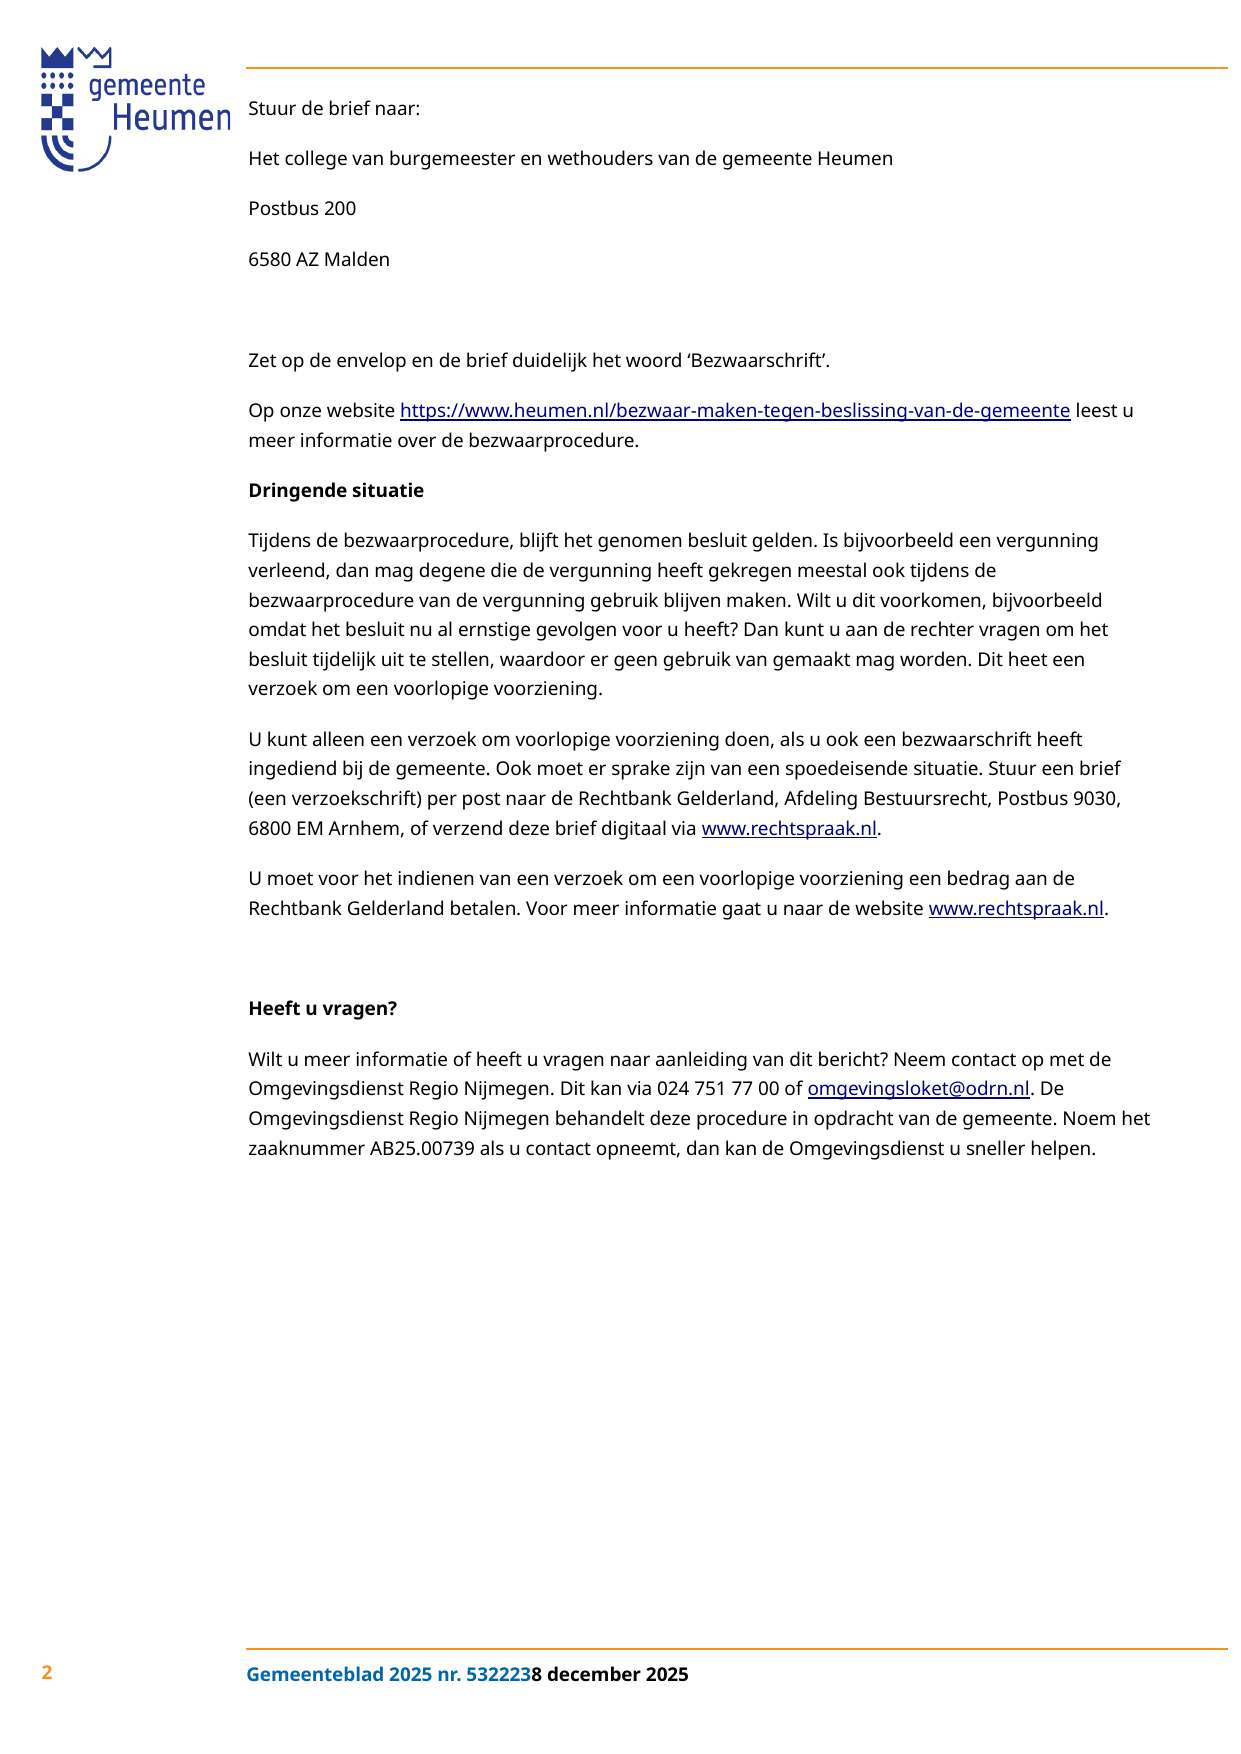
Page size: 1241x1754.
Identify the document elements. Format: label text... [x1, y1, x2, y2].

text Op onze website https://www.heumen.nl/bezwaar-maken-tegen-beslissing-van-de-gemeente leest u meer informatie over de bezwaarprocedure. [248, 397, 1152, 453]
text Heeft u vragen? [248, 996, 1152, 1021]
text Postbus 200 [248, 196, 1152, 221]
picture [41, 47, 231, 172]
text U kunt alleen een verzoek om voorlopige voorziening doen, als u ook een bezwaarschrift heeft ingediend bij de gemeente. Ook moet er sprake zijn van een spoedeisende situatie. Stuur een brief (een verzoekschrift) per post naar de Rechtbank Gelderland, Afdeling Bestuursrecht, Postbus 9030, 6800 EM Arnhem, of verzend deze brief digitaal via www.rechtspraak.nl. [248, 726, 1152, 841]
text Dringende situatie [248, 477, 1152, 503]
text 6580 AZ Malden [248, 246, 1152, 272]
text U moet voor het indienen van een verzoek om een voorlopige voorziening een bedrag aan de Rechtbank Gelderland betalen. Voor meer informatie gaat u naar de website www.rechtspraak.nl. [248, 865, 1152, 921]
text Het college van burgemeester en wethouders van de gemeente Heumen [248, 145, 1152, 171]
text Zet op de envelop en de brief duidelijk het woord ‘Bezwaarschrift’. [248, 347, 1152, 373]
text Wilt u meer informatie of heeft u vragen naar aanleiding van dit bericht? Neem contact op met de Omgevingsdienst Regio Nijmegen. Dit kan via 024 751 77 00 of omgevingsloket@odrn.nl. De Omgevingsdienst Regio Nijmegen behandelt deze procedure in opdracht van de gemeente. Noem het zaaknummer AB25.00739 als u contact opneemt, dan kan de Omgevingsdienst u sneller helpen. [248, 1046, 1152, 1161]
text Stuur de brief naar: [248, 95, 1152, 121]
text Tijdens de bezwaarprocedure, blijft het genomen besluit gelden. Is bijvoorbeeld een vergunning verleend, dan mag degene die de vergunning heeft gekregen meestal ook tijdens de bezwaarprocedure van de vergunning gebruik blijven maken. Wilt u dit voorkomen, bijvoorbeeld omdat het besluit nu al ernstige gevolgen voor u heeft? Dan kunt u aan de rechter vragen om het besluit tijdelijk uit te stellen, waardoor er geen gebruik van gemaakt mag worden. Dit heet een verzoek om een voorlopige voorziening. [248, 528, 1152, 701]
